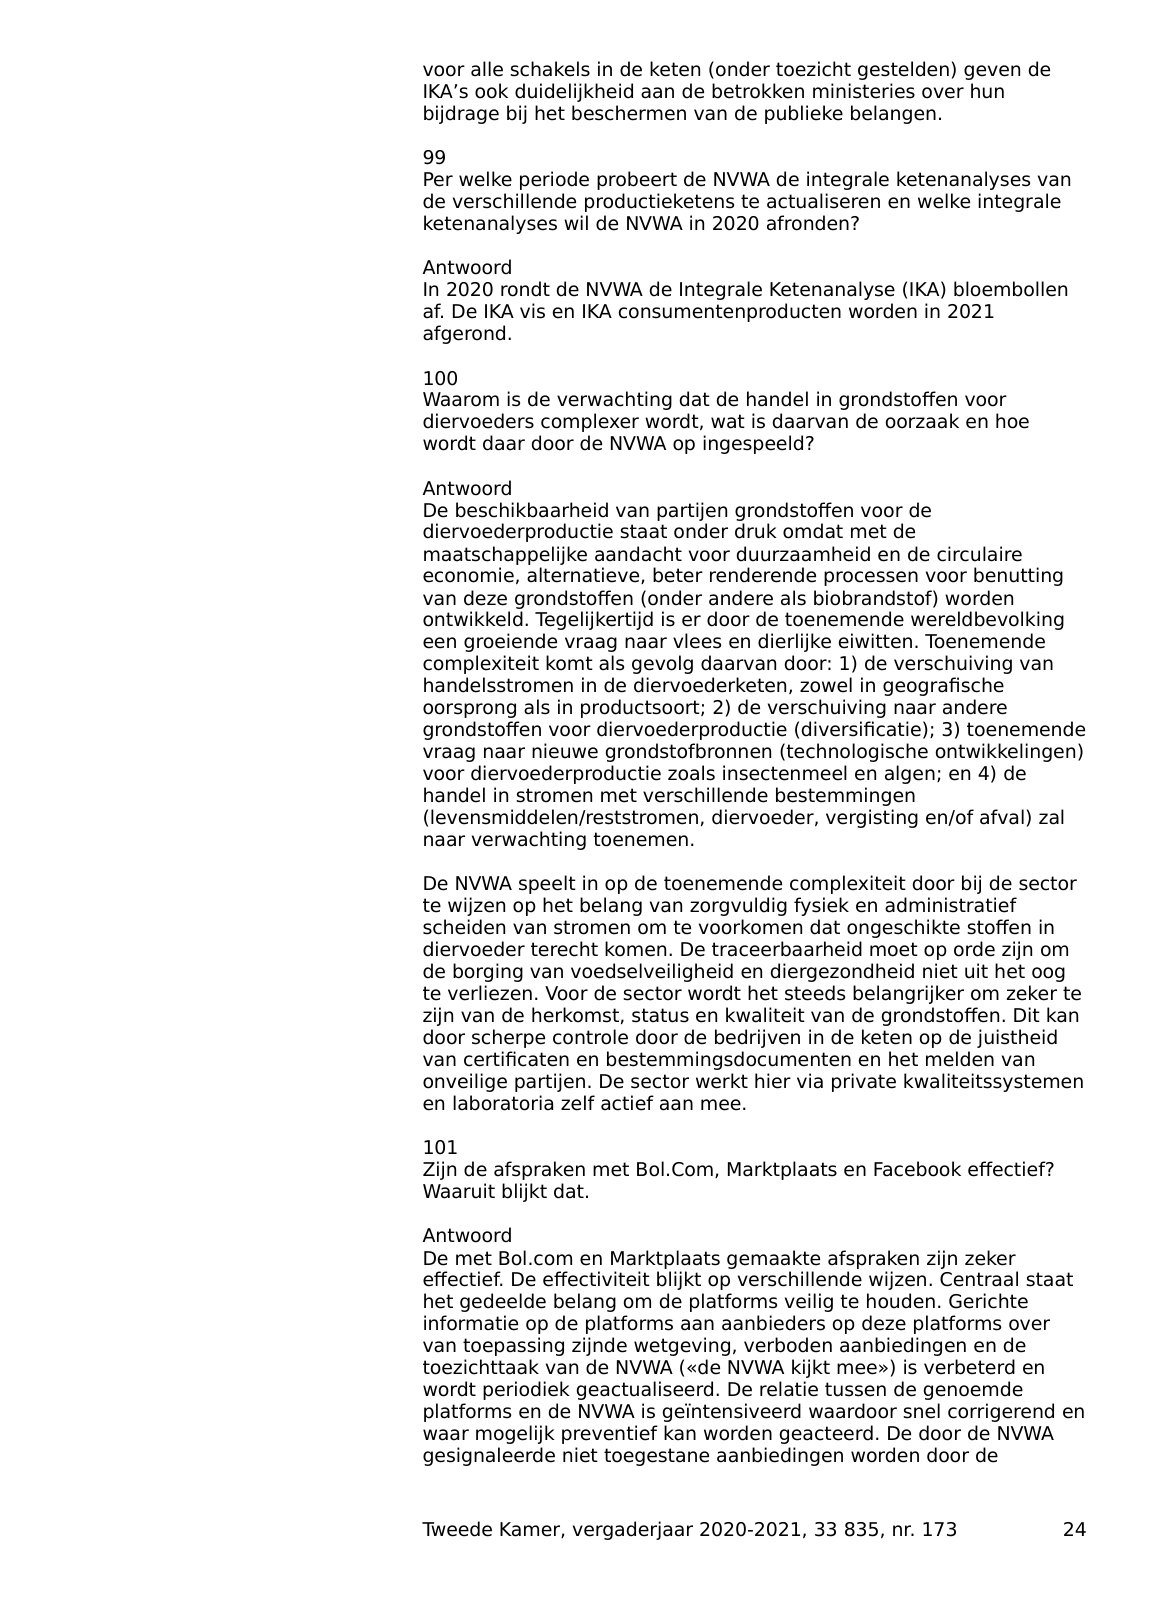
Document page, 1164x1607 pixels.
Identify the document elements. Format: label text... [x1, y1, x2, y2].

text Waarom is de verwachting dat de handel in grondstoffen voor diervoeders complexer wordt, wat is daarvan de oorzaak en hoe wordt daar door de NVWA op ingespeeld? [422, 389, 1087, 455]
text De beschikbaarheid van partijen grondstoffen voor de diervoederproductie staat onder druk omdat met de maatschappelijke aandacht voor duurzaamheid en de circulaire economie, alternatieve, beter renderende processen voor benutting van deze grondstoffen (onder andere als biobrandstof) worden ontwikkeld. Tegelijkertijd is er door de toenemende wereldbevolking een groeiende vraag naar vlees en dierlijke eiwitten. Toenemende complexiteit komt als gevolg daarvan door: 1) de verschuiving van handelsstromen in de diervoederketen, zowel in geografische oorsprong als in productsoort; 2) de verschuiving naar andere grondstoffen voor diervoederproductie (diversificatie); 3) toenemende vraag naar nieuwe grondstofbronnen (technologische ontwikkelingen) voor diervoederproductie zoals insectenmeel en algen; en 4) de handel in stromen met verschillende bestemmingen (levensmiddelen/reststromen, diervoeder, vergisting en/of afval) zal naar verwachting toenemen. [422, 499, 1087, 851]
text Antwoord [422, 477, 1087, 499]
text Per welke periode probeert de NVWA de integrale ketenanalyses van de verschillende productieketens te actualiseren en welke integrale ketenanalyses wil de NVWA in 2020 afronden? [422, 169, 1087, 235]
text voor alle schakels in de keten (onder toezicht gestelden) geven de IKA’s ook duidelijkheid aan de betrokken ministeries over hun bijdrage bij het beschermen van de publieke belangen. [422, 59, 1087, 125]
text In 2020 rondt de NVWA de Integrale Ketenanalyse (IKA) bloembollen af. De IKA vis en IKA consumentenproducten worden in 2021 afgerond. [422, 279, 1087, 345]
text Antwoord [422, 257, 1087, 279]
text Antwoord [422, 1225, 1087, 1247]
text 100 [422, 367, 1087, 389]
text 101 [422, 1137, 1087, 1159]
text Zijn de afspraken met Bol.Com, Marktplaats en Facebook effectief? Waaruit blijkt dat. [422, 1159, 1087, 1203]
text De met Bol.com en Marktplaats gemaakte afspraken zijn zeker effectief. De effectiviteit blijkt op verschillende wijzen. Centraal staat het gedeelde belang om de platforms veilig te houden. Gerichte informatie op de platforms aan aanbieders op deze platforms over van toepassing zijnde wetgeving, verboden aanbiedingen en de toezichttaak van de NVWA («de NVWA kijkt mee») is verbeterd en wordt periodiek geactualiseerd. De relatie tussen de genoemde platforms en de NVWA is geïntensiveerd waardoor snel corrigerend en waar mogelijk preventief kan worden geacteerd. De door de NVWA gesignaleerde niet toegestane aanbiedingen worden door de [422, 1247, 1087, 1467]
text De NVWA speelt in op de toenemende complexiteit door bij de sector te wijzen op het belang van zorgvuldig fysiek en administratief scheiden van stromen om te voorkomen dat ongeschikte stoffen in diervoeder terecht komen. De traceerbaarheid moet op orde zijn om de borging van voedselveiligheid en diergezondheid niet uit het oog te verliezen. Voor de sector wordt het steeds belangrijker om zeker te zijn van de herkomst, status en kwaliteit van de grondstoffen. Dit kan door scherpe controle door de bedrijven in de keten op de juistheid van certificaten en bestemmingsdocumenten en het melden van onveilige partijen. De sector werkt hier via private kwaliteitssystemen en laboratoria zelf actief aan mee. [422, 873, 1087, 1115]
text 99 [422, 147, 1087, 169]
